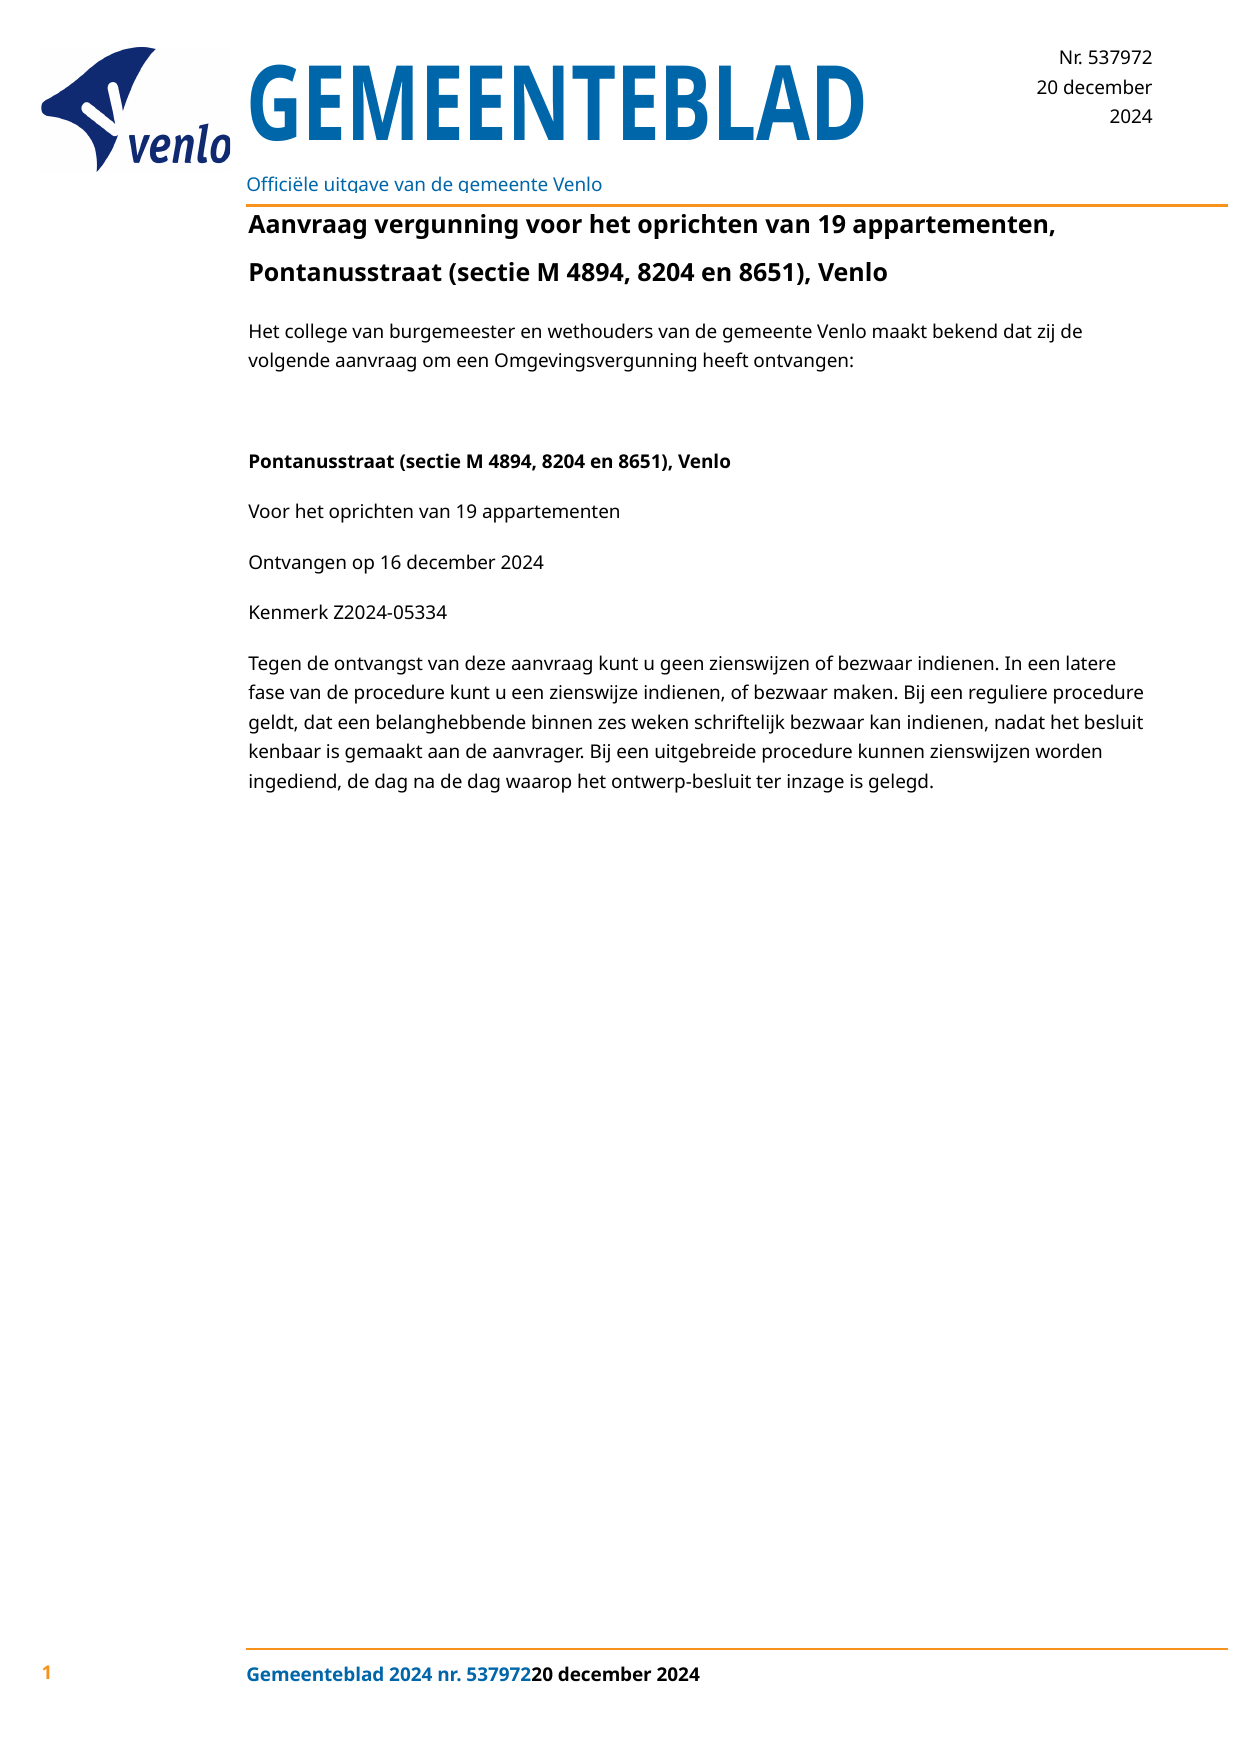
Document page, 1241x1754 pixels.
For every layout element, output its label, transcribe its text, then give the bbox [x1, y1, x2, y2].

text Tegen de ontvangst van deze aanvraag kunt u geen zienswijzen of bezwaar indienen. In een latere fase van de procedure kunt u een zienswijze indienen, of bezwaar maken. Bij een reguliere procedure geldt, dat een belanghebbende binnen zes weken schriftelijk bezwaar kan indienen, nadat het besluit kenbaar is gemaakt aan de aanvrager. Bij een uitgebreide procedure kunnen zienswijzen worden ingediend, de dag na de dag waarop het ontwerp-besluit ter inzage is gelegd. [248, 650, 1152, 794]
text Het college van burgemeester en wethouders van de gemeente Venlo maakt bekend dat zij de volgende aanvraag om een Omgevingsvergunning heeft ontvangen: [248, 318, 1152, 373]
text Aanvraag vergunning voor het oprichten van 19 appartementen, Pontanusstraat (sectie M 4894, 8204 en 8651), Venlo [248, 207, 1152, 288]
text Kenmerk Z2024-05334 [248, 599, 1152, 625]
text Ontvangen op 16 december 2024 [248, 549, 1152, 575]
text Pontanusstraat (sectie M 4894, 8204 en 8651), Venlo [248, 448, 1152, 474]
picture [41, 47, 231, 172]
text Voor het oprichten van 19 appartementen [248, 499, 1152, 524]
